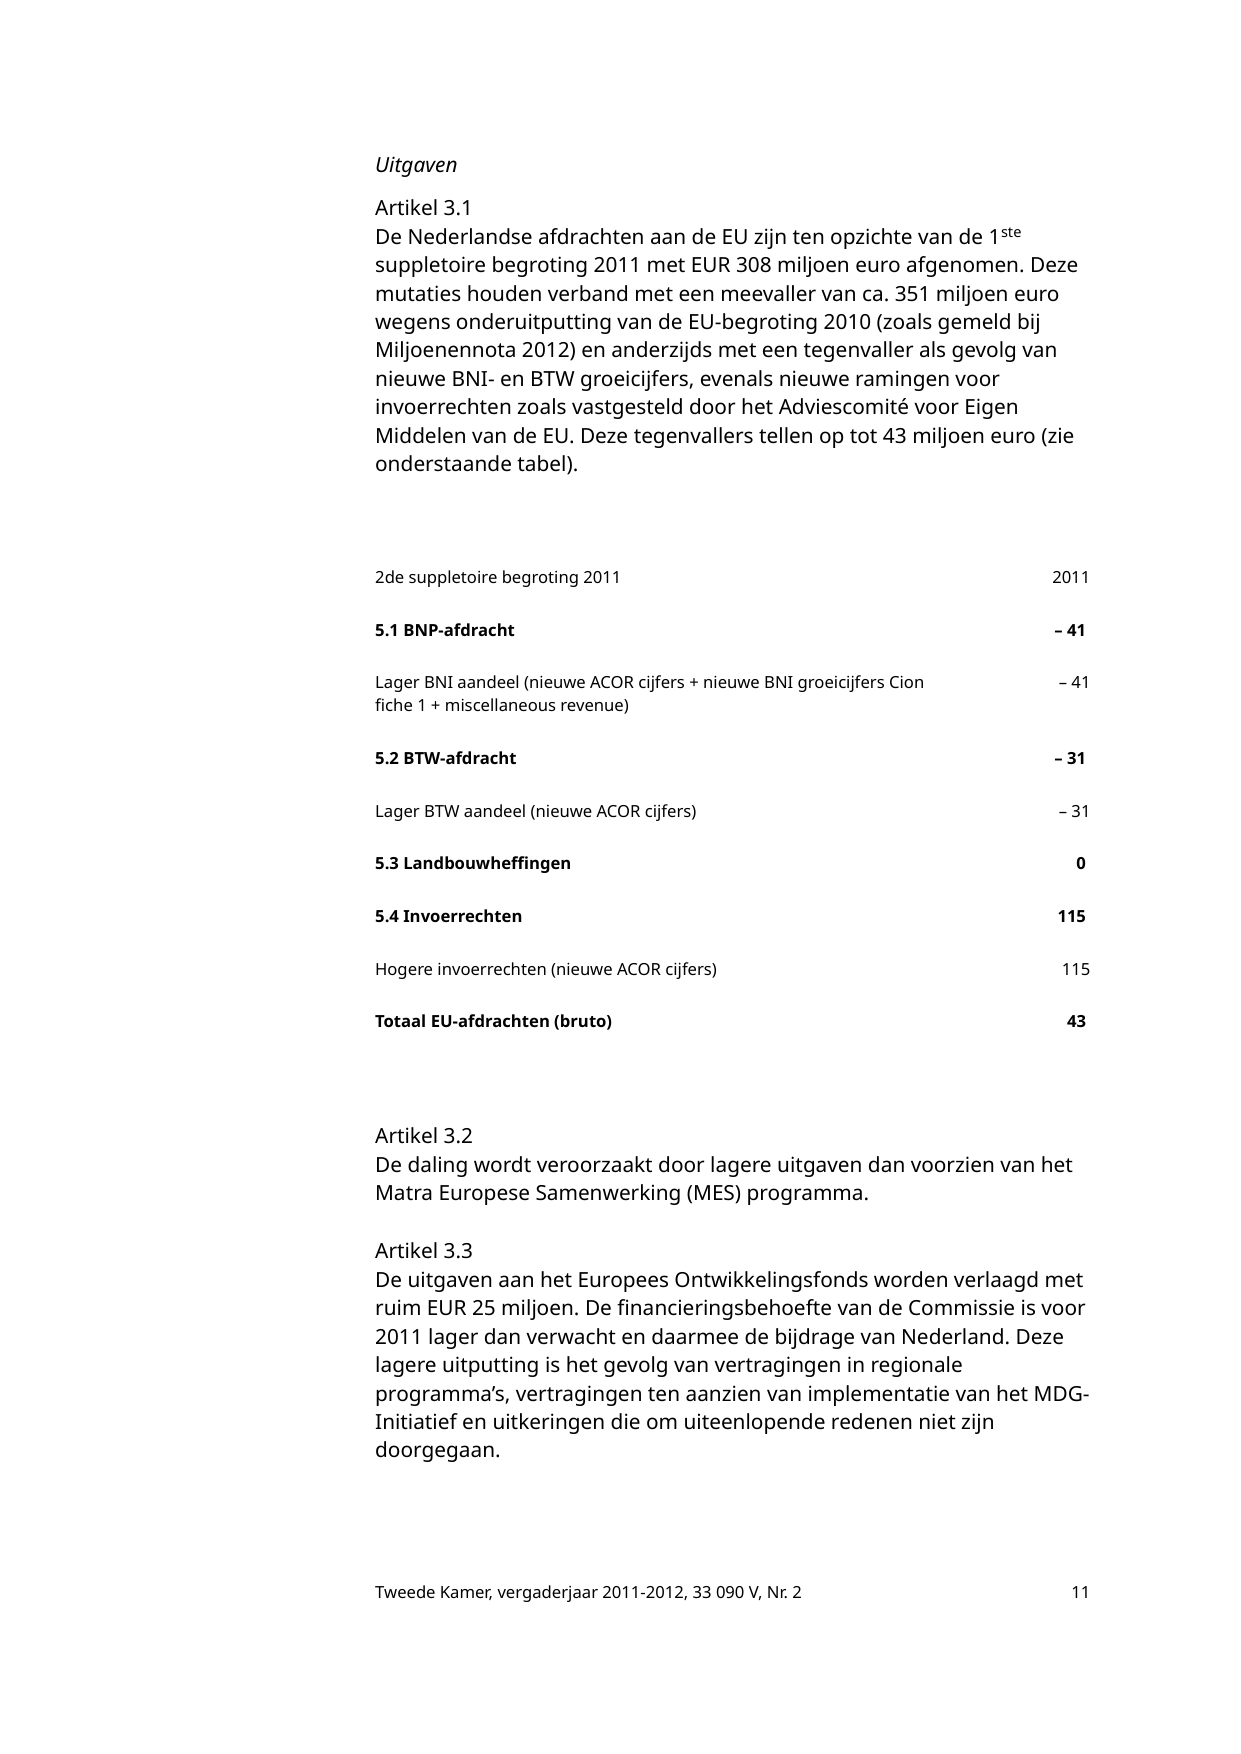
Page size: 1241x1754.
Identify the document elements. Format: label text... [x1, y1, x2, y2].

text Artikel 3.2 [375, 1121, 1090, 1150]
text Artikel 3.3 [375, 1237, 1090, 1265]
table_cell 5.4 Invoerrechten [375, 905, 947, 957]
table_cell 0 [947, 852, 1090, 905]
table_cell 115 [947, 958, 1090, 1010]
table_cell 5.3 Landbouwheffingen [375, 852, 947, 905]
table_cell Hogere invoerrechten (nieuwe ACOR cijfers) [375, 958, 947, 1010]
table_cell Lager BNI aandeel (nieuwe ACOR cijfers + nieuwe BNI groeicijfers Cion fiche 1 + miscellaneous revenue) [375, 671, 947, 747]
text De uitgaven aan het Europees Ontwikkelingsfonds worden verlaagd met ruim EUR 25 miljoen. De financieringsbehoefte van de Commissie is voor 2011 lager dan verwacht en daarmee de bijdrage van Nederland. Deze lagere uitputting is het gevolg van vertragingen in regionale programma’s, vertragingen ten aanzien van implementatie van het MDG-Initiatief en uitkeringen die om uiteenlopende redenen niet zijn doorgegaan. [375, 1265, 1090, 1464]
table_cell – 41 [947, 671, 1090, 747]
table_cell – 31 [947, 799, 1090, 852]
table_cell 115 [947, 905, 1090, 957]
table_cell Lager BTW aandeel (nieuwe ACOR cijfers) [375, 799, 947, 852]
table_cell – 41 [947, 619, 1090, 671]
table_cell 5.2 BTW-afdracht [375, 747, 947, 799]
text De Nederlandse afdrachten aan de EU zijn ten opzichte van de 1ste suppletoire begroting 2011 met EUR 308 miljoen euro afgenomen. Deze mutaties houden verband met een meevaller van ca. 351 miljoen euro wegens onderuitputting van de EU-begroting 2010 (zoals gemeld bij Miljoenennota 2012) en anderzijds met een tegenvaller als gevolg van nieuwe BNI- en BTW groeicijfers, evenals nieuwe ramingen voor invoerrechten zoals vastgesteld door het Adviescomité voor Eigen Middelen van de EU. Deze tegenvallers tellen op tot 43 miljoen euro (zie onderstaande tabel). [375, 222, 1090, 478]
text Uitgaven [375, 150, 1090, 178]
text De daling wordt veroorzaakt door lagere uitgaven dan voorzien van het Matra Europese Samenwerking (MES) programma. [375, 1150, 1090, 1207]
text Artikel 3.1 [375, 193, 1090, 222]
table_header 2de suppletoire begroting 2011 [375, 566, 947, 618]
table_cell Totaal EU-afdrachten (bruto) [375, 1010, 947, 1063]
table_cell 5.1 BNP-afdracht [375, 619, 947, 671]
table_cell – 31 [947, 747, 1090, 799]
table_cell 43 [947, 1010, 1090, 1063]
table_header 2011 [947, 566, 1090, 618]
